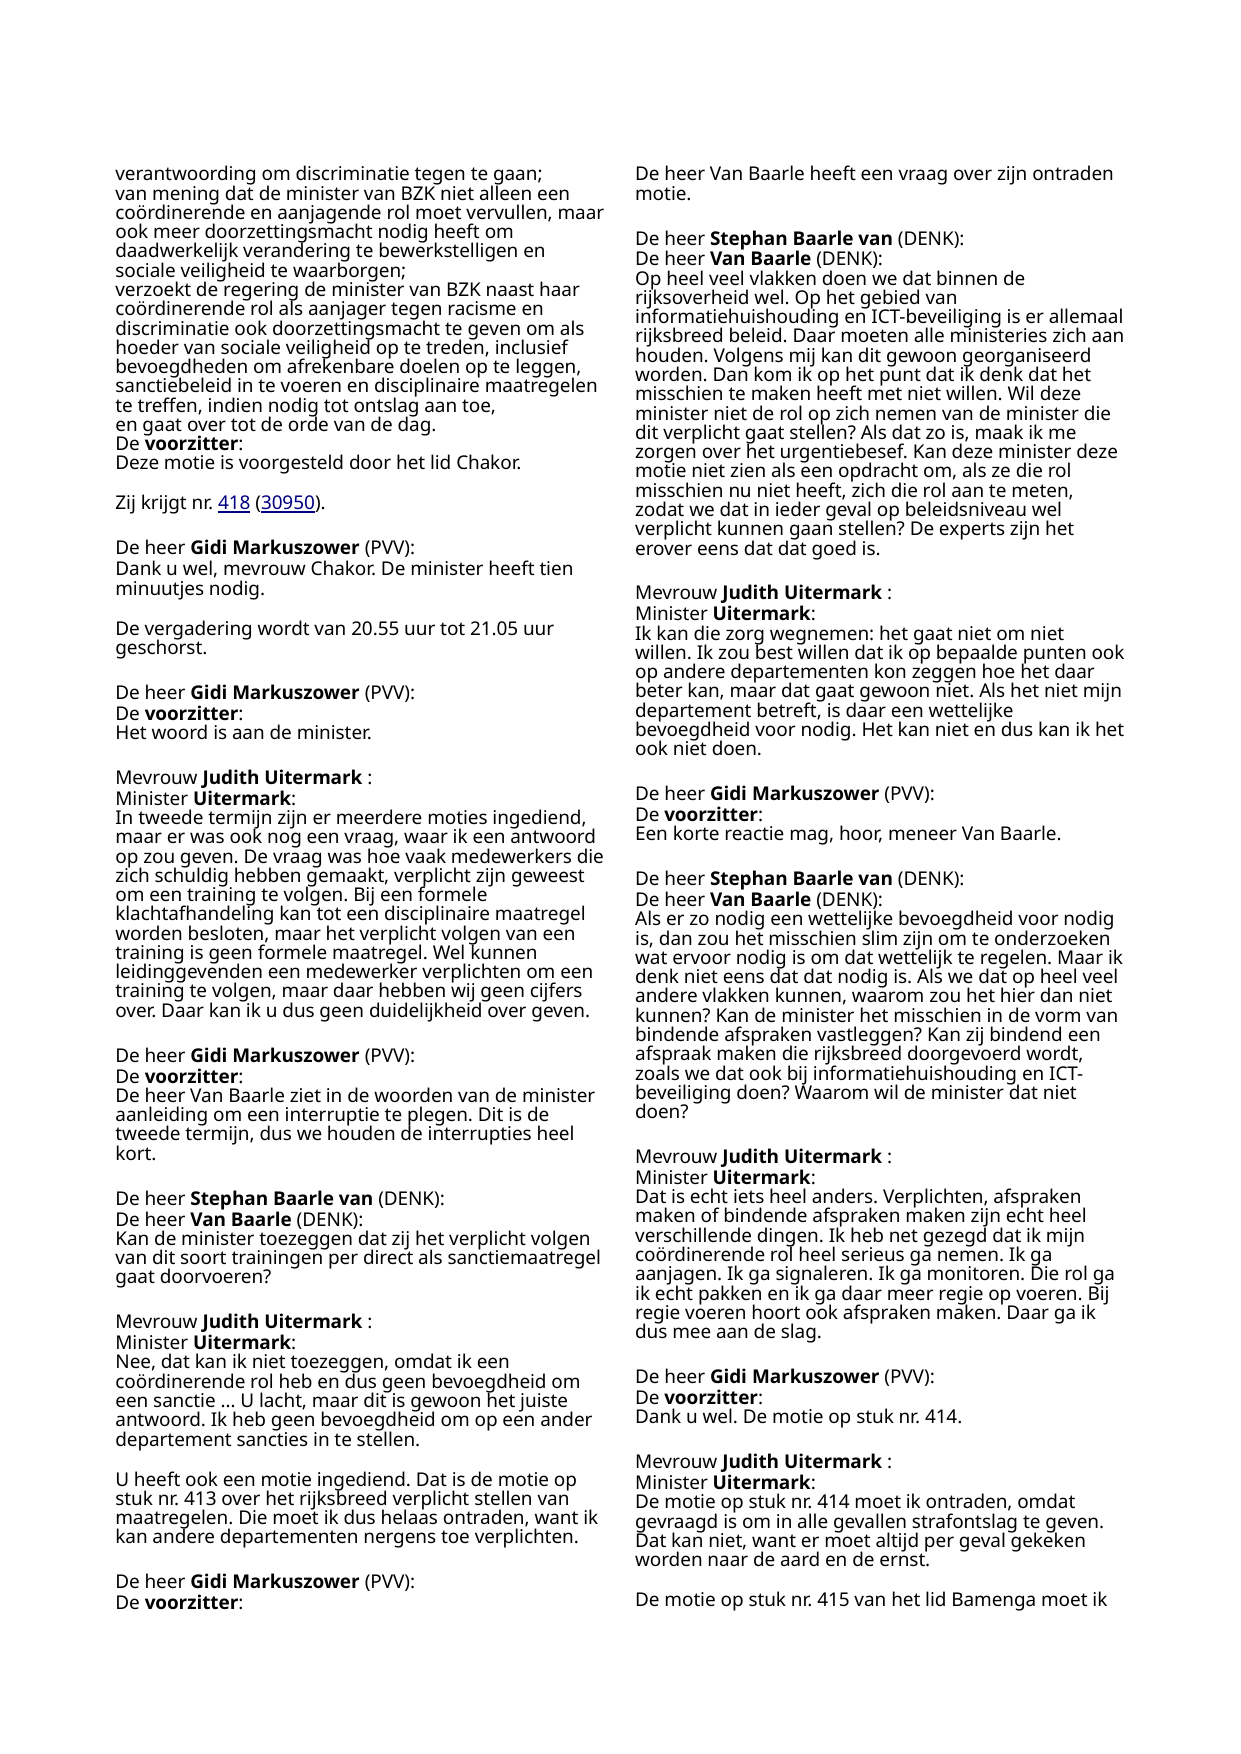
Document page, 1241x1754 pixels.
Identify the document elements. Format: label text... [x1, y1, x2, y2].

text De heer Van Baarle (DENK): [635, 891, 1125, 910]
text Mevrouw Judith Uitermark : [635, 1143, 1125, 1169]
text Nee, dat kan ik niet toezeggen, omdat ik een coördinerende rol heb en dus geen bevoegdheid om een sanctie … U lacht, maar dit is gewoon het juiste antwoord. Ik heb geen bevoegdheid om op een ander departement sancties in te stellen. [115, 1353, 605, 1450]
text Dank u wel, mevrouw Chakor. De minister heeft tien minuutjes nodig. [115, 560, 605, 599]
text Mevrouw Judith Uitermark : [635, 579, 1125, 605]
text De voorzitter: [115, 435, 605, 454]
text Zij krijgt nr. 418 (30950). [115, 494, 605, 514]
text U heeft ook een motie ingediend. Dat is de motie op stuk nr. 413 over het rijksbreed verplicht stellen van maatregelen. Die moet ik dus helaas ontraden, want ik kan andere departementen nergens toe verplichten. [115, 1471, 605, 1548]
text Een korte reactie mag, hoor, meneer Van Baarle. [635, 825, 1125, 844]
text Kan de minister toezeggen dat zij het verplicht volgen van dit soort trainingen per direct als sanctiemaatregel gaat doorvoeren? [115, 1230, 605, 1288]
text Dank u wel. De motie op stuk nr. 414. [635, 1408, 1125, 1427]
text De heer Gidi Markuszower (PVV): [115, 1042, 605, 1068]
text De voorzitter: [635, 1389, 1125, 1408]
text Als er zo nodig een wettelijke bevoegdheid voor nodig is, dan zou het misschien slim zijn om te onderzoeken wat ervoor nodig is om dat wettelijk te regelen. Maar ik denk niet eens dat dat nodig is. Als we dat op heel veel andere vlakken kunnen, waarom zou het hier dan niet kunnen? Kan de minister het misschien in de vorm van bindende afspraken vastleggen? Kan zij bindend een afspraak maken die rijksbreed doorgevoerd wordt, zoals we dat ook bij informatiehuishouding en ICT-beveiliging doen? Waarom wil de minister dat niet doen? [635, 910, 1125, 1122]
text van mening dat de minister van BZK niet alleen een coördinerende en aanjagende rol moet vervullen, maar ook meer doorzettingsmacht nodig heeft om daadwerkelijk verandering te bewerkstelligen en sociale veiligheid te waarborgen; [115, 184, 605, 281]
text Mevrouw Judith Uitermark : [115, 764, 605, 790]
text verantwoording om discriminatie tegen te gaan; [115, 165, 605, 184]
text Minister Uitermark: [115, 790, 605, 809]
text De voorzitter: [635, 806, 1125, 825]
text Minister Uitermark: [635, 1474, 1125, 1493]
text De heer Gidi Markuszower (PVV): [115, 534, 605, 560]
text De voorzitter: [115, 1594, 605, 1613]
text De motie op stuk nr. 415 van het lid Bamenga moet ik [635, 1591, 1125, 1610]
text De heer Van Baarle ziet in de woorden van de minister aanleiding om een interruptie te plegen. Dit is de tweede termijn, dus we houden de interrupties heel kort. [115, 1087, 605, 1164]
text De voorzitter: [115, 1068, 605, 1087]
text De voorzitter: [115, 705, 605, 724]
text In tweede termijn zijn er meerdere moties ingediend, maar er was ook nog een vraag, waar ik een antwoord op zou geven. De vraag was hoe vaak medewerkers die zich schuldig hebben gemaakt, verplicht zijn geweest om een training te volgen. Bij een formele klachtafhandeling kan tot een disciplinaire maatregel worden besloten, maar het verplicht volgen van een training is geen formele maatregel. Wel kunnen leidinggevenden een medewerker verplichten om een training te volgen, maar daar hebben wij geen cijfers over. Daar kan ik u dus geen duidelijkheid over geven. [115, 809, 605, 1021]
text en gaat over tot de orde van de dag. [115, 416, 605, 435]
text De heer Gidi Markuszower (PVV): [115, 1568, 605, 1594]
text De heer Stephan Baarle van (DENK): [115, 1185, 605, 1211]
text De heer Stephan Baarle van (DENK): [635, 225, 1125, 250]
text De heer Gidi Markuszower (PVV): [635, 780, 1125, 806]
text De heer Van Baarle heeft een vraag over zijn ontraden motie. [635, 165, 1125, 204]
text Ik kan die zorg wegnemen: het gaat niet om niet willen. Ik zou best willen dat ik op bepaalde punten ook op andere departementen kon zeggen hoe het daar beter kan, maar dat gaat gewoon niet. Als het niet mijn departement betreft, is daar een wettelijke bevoegdheid voor nodig. Het kan niet en dus kan ik het ook niet doen. [635, 624, 1125, 759]
text Minister Uitermark: [115, 1334, 605, 1353]
text Mevrouw Judith Uitermark : [635, 1448, 1125, 1474]
text Het woord is aan de minister. [115, 724, 605, 743]
text Minister Uitermark: [635, 1169, 1125, 1188]
text De heer Van Baarle (DENK): [115, 1211, 605, 1230]
text Op heel veel vlakken doen we dat binnen de rijksoverheid wel. Op het gebied van informatiehuishouding en ICT-beveiliging is er allemaal rijksbreed beleid. Daar moeten alle ministeries zich aan houden. Volgens mij kan dit gewoon georganiseerd worden. Dan kom ik op het punt dat ik denk dat het misschien te maken heeft met niet willen. Wil deze minister niet de rol op zich nemen van de minister die dit verplicht gaat stellen? Als dat zo is, maak ik me zorgen over het urgentiebesef. Kan deze minister deze motie niet zien als een opdracht om, als ze die rol misschien nu niet heeft, zich die rol aan te meten, zodat we dat in ieder geval op beleidsniveau wel verplicht kunnen gaan stellen? De experts zijn het erover eens dat dat goed is. [635, 270, 1125, 559]
text De motie op stuk nr. 414 moet ik ontraden, omdat gevraagd is om in alle gevallen strafontslag te geven. Dat kan niet, want er moet altijd per geval gekeken worden naar de aard en de ernst. [635, 1493, 1125, 1570]
text De heer Van Baarle (DENK): [635, 250, 1125, 270]
text verzoekt de regering de minister van BZK naast haar coördinerende rol als aanjager tegen racisme en discriminatie ook doorzettingsmacht te geven om als hoeder van sociale veiligheid op te treden, inclusief bevoegdheden om afrekenbare doelen op te leggen, sanctiebeleid in te voeren en disciplinaire maatregelen te treffen, indien nodig tot ontslag aan toe, [115, 281, 605, 416]
text Minister Uitermark: [635, 605, 1125, 624]
text De heer Gidi Markuszower (PVV): [635, 1363, 1125, 1389]
text De heer Stephan Baarle van (DENK): [635, 865, 1125, 891]
text Deze motie is voorgesteld door het lid Chakor. [115, 454, 605, 474]
text De heer Gidi Markuszower (PVV): [115, 679, 605, 705]
text Mevrouw Judith Uitermark : [115, 1308, 605, 1334]
text Dat is echt iets heel anders. Verplichten, afspraken maken of bindende afspraken maken zijn echt heel verschillende dingen. Ik heb net gezegd dat ik mijn coördinerende rol heel serieus ga nemen. Ik ga aanjagen. Ik ga signaleren. Ik ga monitoren. Die rol ga ik echt pakken en ik ga daar meer regie op voeren. Bij regie voeren hoort ook afspraken maken. Daar ga ik dus mee aan de slag. [635, 1188, 1125, 1342]
text De vergadering wordt van 20.55 uur tot 21.05 uur geschorst. [115, 619, 605, 658]
